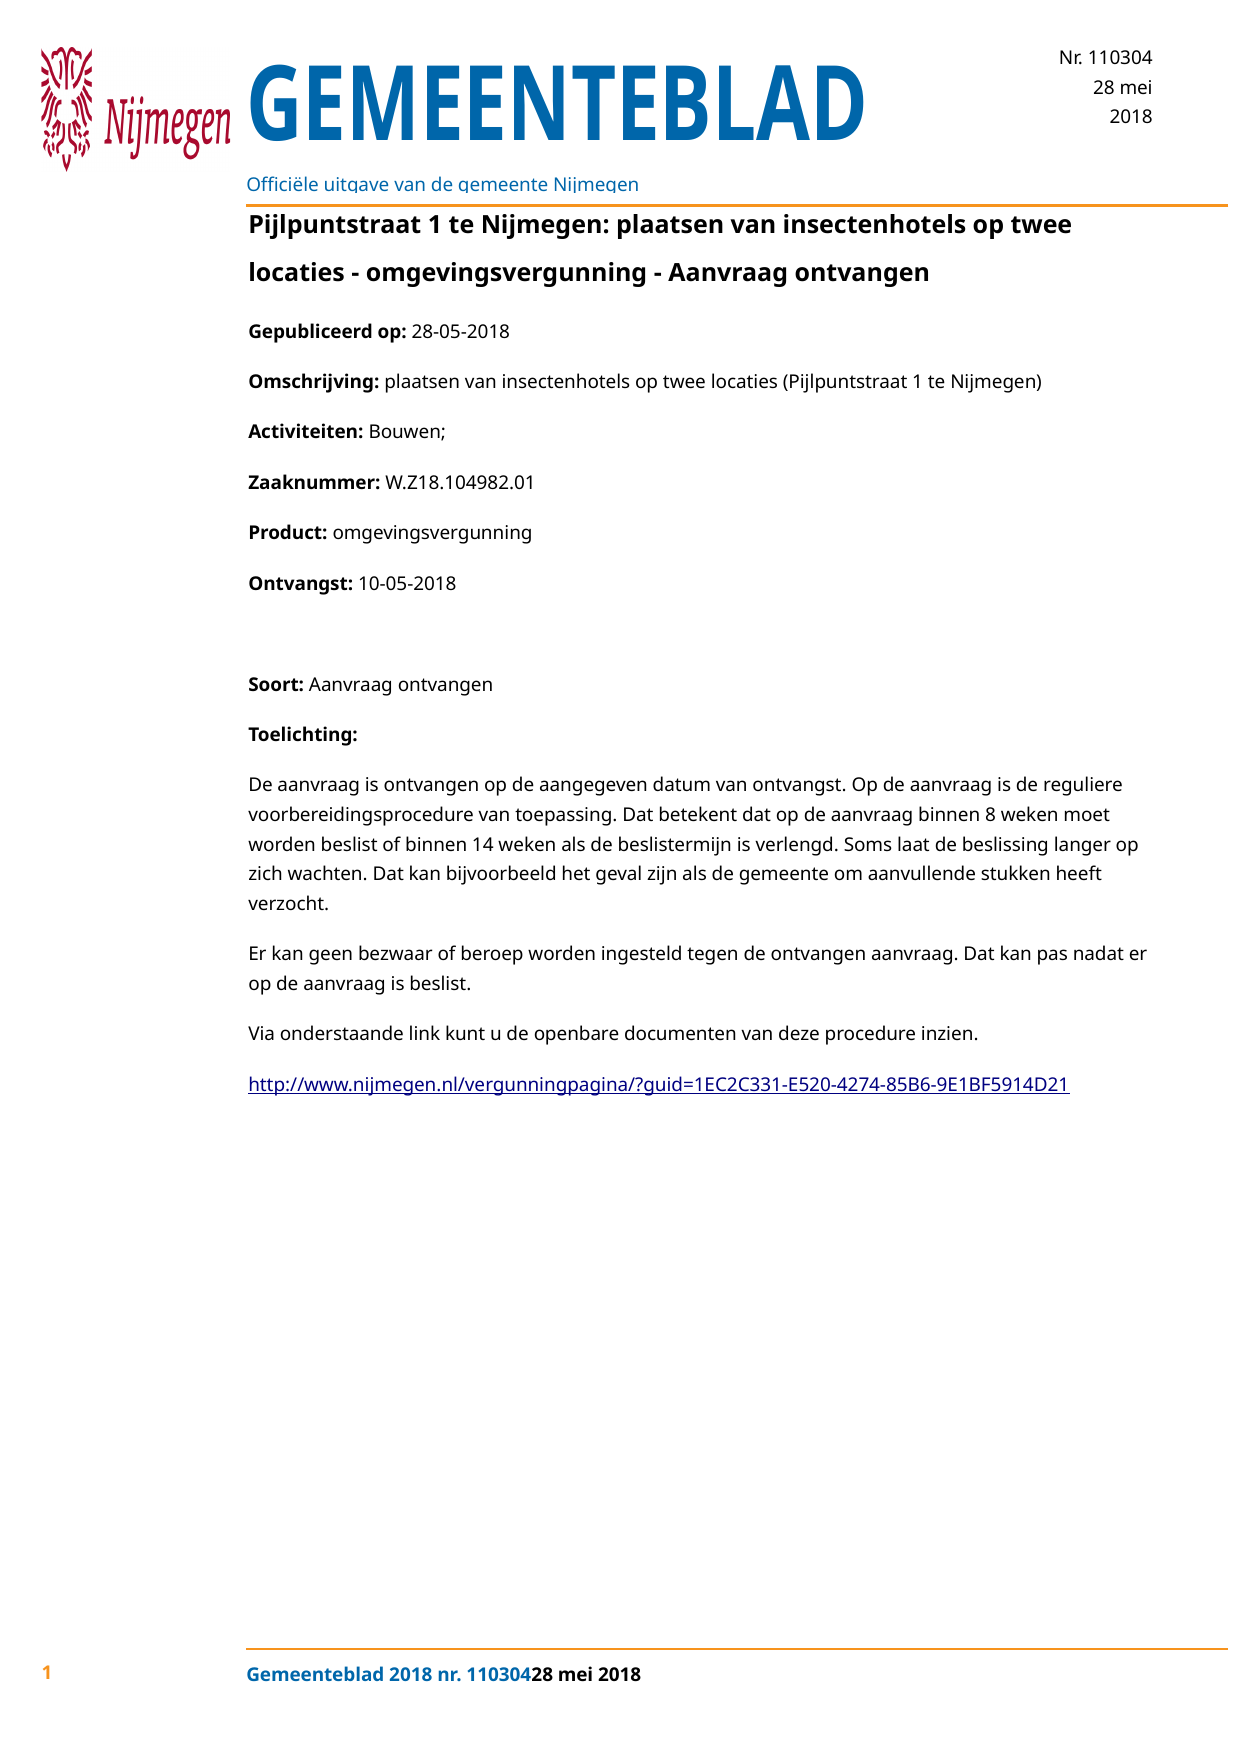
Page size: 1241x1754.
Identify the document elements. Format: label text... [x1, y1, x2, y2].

picture [41, 47, 231, 172]
text Activiteiten: Bouwen; [248, 419, 1152, 444]
text Gepubliceerd op: 28-05-2018 [248, 318, 1152, 344]
text Zaaknummer: W.Z18.104982.01 [248, 469, 1152, 495]
text Ontvangst: 10-05-2018 [248, 570, 1152, 596]
text Pijlpuntstraat 1 te Nijmegen: plaatsen van insectenhotels op twee locaties - omgevingsvergunning - Aanvraag ontvangen [248, 207, 1152, 288]
text http://www.nijmegen.nl/vergunningpagina/?guid=1EC2C331-E520-4274-85B6-9E1BF5914D21 [248, 1071, 1152, 1097]
text Via onderstaande link kunt u de openbare documenten van deze procedure inzien. [248, 1020, 1152, 1046]
text Toelichting: [248, 721, 1152, 747]
text Omschrijving: plaatsen van insectenhotels op twee locaties (Pijlpuntstraat 1 te Nijmegen) [248, 368, 1152, 394]
text Soort: Aanvraag ontvangen [248, 671, 1152, 697]
text Er kan geen bezwaar of beroep worden ingesteld tegen de ontvangen aanvraag. Dat kan pas nadat er op de aanvraag is beslist. [248, 940, 1152, 996]
text Product: omgevingsvergunning [248, 519, 1152, 545]
text De aanvraag is ontvangen op de aangegeven datum van ontvangst. Op de aanvraag is de reguliere voorbereidingsprocedure van toepassing. Dat betekent dat op de aanvraag binnen 8 weken moet worden beslist of binnen 14 weken als de beslistermijn is verlengd. Soms laat de beslissing langer op zich wachten. Dat kan bijvoorbeeld het geval zijn als de gemeente om aanvullende stukken heeft verzocht. [248, 772, 1152, 916]
